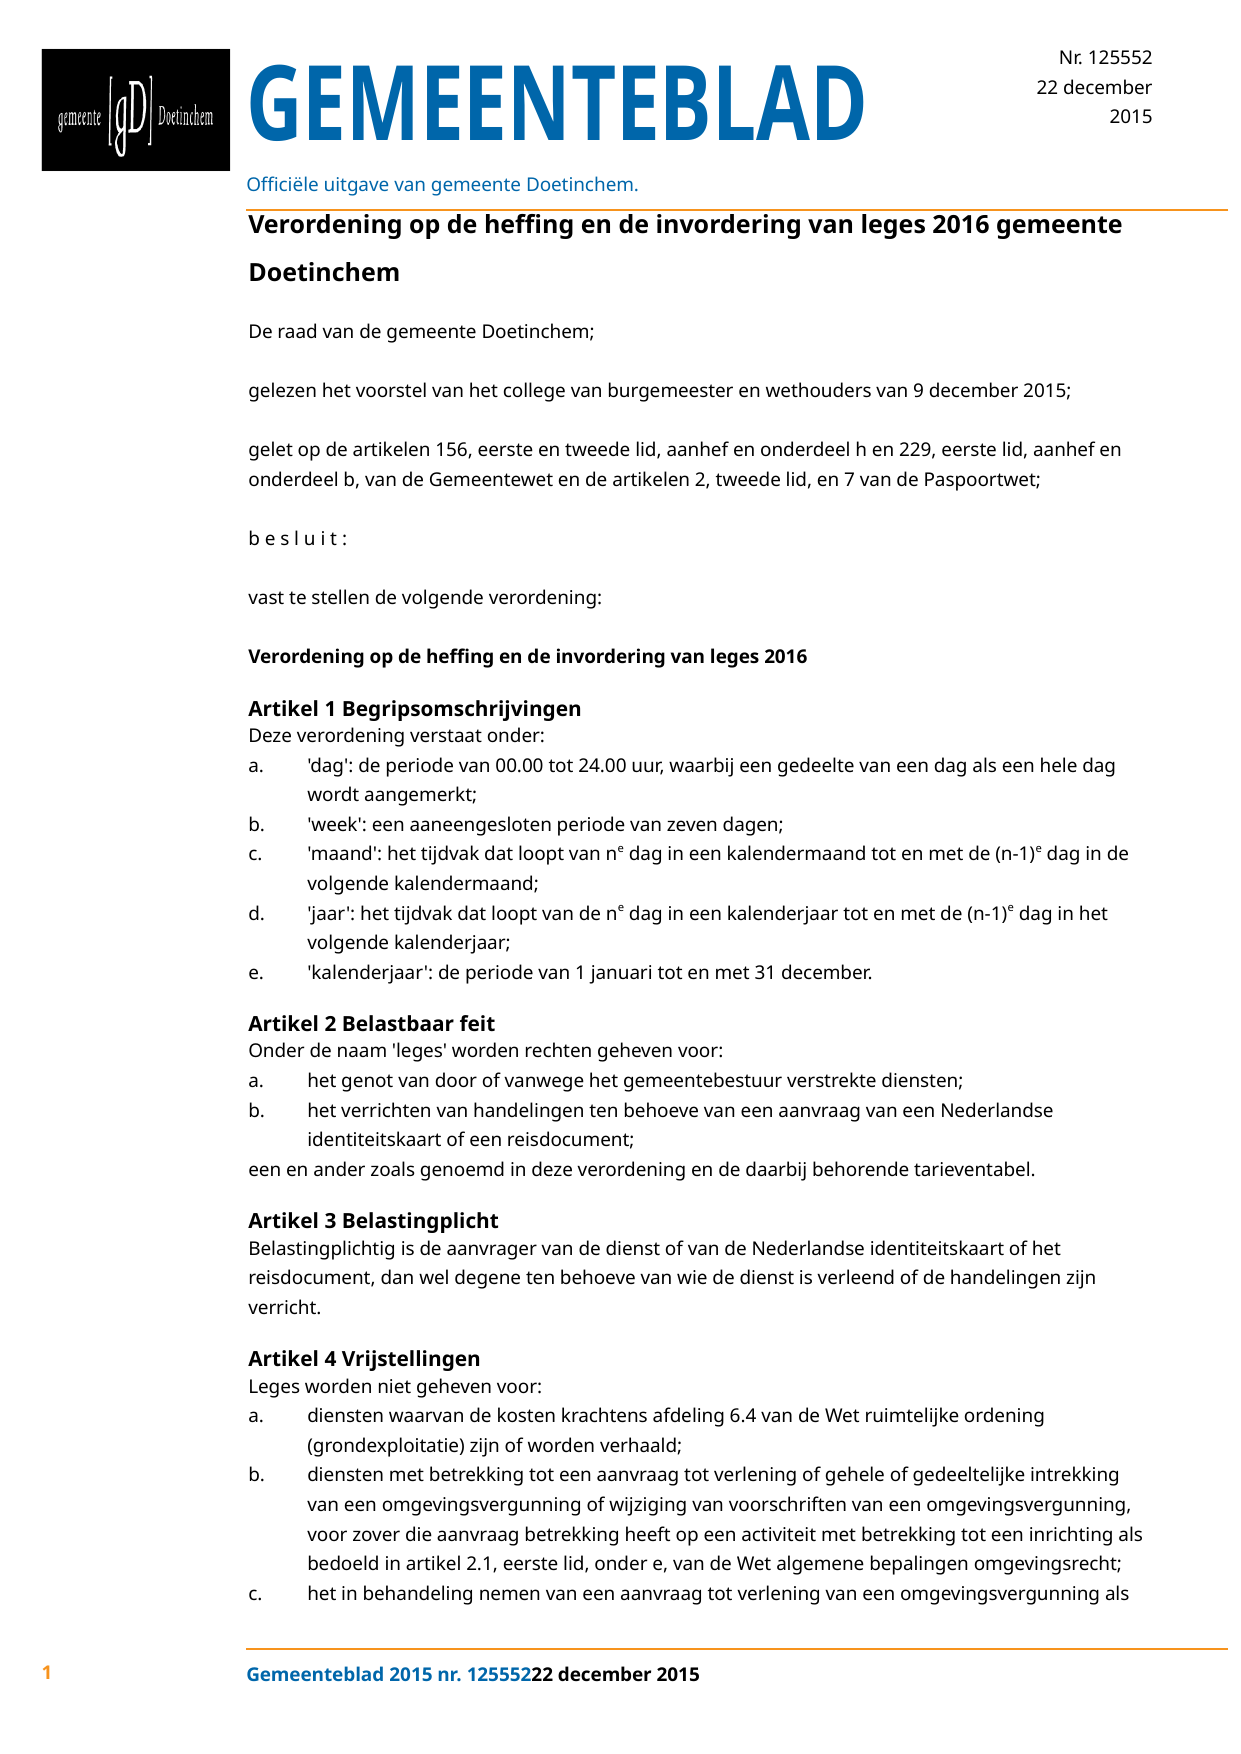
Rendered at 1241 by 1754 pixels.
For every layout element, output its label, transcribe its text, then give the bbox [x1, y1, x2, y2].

text De raad van de gemeente Doetinchem; [248, 318, 1152, 344]
text Artikel 1 Begripsomschrijvingen [248, 694, 1152, 722]
text Artikel 4 Vrijstellingen [248, 1344, 1152, 1373]
list 'maand': het tijdvak dat loopt van ne dag in een kalendermaand tot en met de (n-1)e dag in de volgende kalendermaand; [248, 841, 1152, 896]
text Artikel 3 Belastingplicht [248, 1206, 1152, 1235]
text Verordening op de heffing en de invordering van leges 2016 [248, 643, 1152, 669]
text Artikel 2 Belastbaar feit [248, 1009, 1152, 1038]
text Onder de naam 'leges' worden rechten geheven voor: [248, 1038, 1152, 1063]
text gelezen het voorstel van het college van burgemeester en wethouders van 9 december 2015; [248, 377, 1152, 403]
list 'jaar': het tijdvak dat loopt van de ne dag in een kalenderjaar tot en met de (n-1)e dag in het volgende kalenderjaar; [248, 900, 1152, 955]
list het in behandeling nemen van een aanvraag tot verlening van een omgevingsvergunning als [248, 1580, 1152, 1606]
text gelet op de artikelen 156, eerste en tweede lid, aanhef en onderdeel h en 229, eerste lid, aanhef en onderdeel b, van de Gemeentewet en de artikelen 2, tweede lid, en 7 van de Paspoortwet; [248, 436, 1152, 492]
text Deze verordening verstaat onder: [248, 722, 1152, 748]
list het genot van door of vanwege het gemeentebestuur verstrekte diensten; [248, 1067, 1152, 1093]
list het verrichten van handelingen ten behoeve van een aanvraag van een Nederlandse identiteitskaart of een reisdocument; [248, 1097, 1152, 1152]
text Leges worden niet geheven voor: [248, 1373, 1152, 1399]
list 'kalenderjaar': de periode van 1 januari tot en met 31 december. [248, 959, 1152, 984]
list 'dag': de periode van 00.00 tot 24.00 uur, waarbij een gedeelte van een dag als een hele dag wordt aangemerkt; [248, 752, 1152, 807]
list 'week': een aaneengesloten periode van zeven dagen; [248, 811, 1152, 837]
text Belastingplichtig is de aanvrager van de dienst of van de Nederlandse identiteitskaart of het reisdocument, dan wel degene ten behoeve van wie de dienst is verleend of de handelingen zijn verricht. [248, 1235, 1152, 1320]
text vast te stellen de volgende verordening: [248, 584, 1152, 610]
text een en ander zoals genoemd in deze verordening en de daarbij behorende tarieventabel. [248, 1156, 1152, 1182]
text b e s l u i t : [248, 525, 1152, 551]
picture [41, 47, 231, 172]
list diensten met betrekking tot een aanvraag tot verlening of gehele of gedeeltelijke intrekking van een omgevingsvergunning of wijziging van voorschriften van een omgevingsvergunning, voor zover die aanvraag betrekking heeft op een activiteit met betrekking tot een inrichting als bedoeld in artikel 2.1, eerste lid, onder e, van de Wet algemene bepalingen omgevingsrecht; [248, 1462, 1152, 1576]
text Verordening op de heffing en de invordering van leges 2016 gemeente Doetinchem [248, 211, 1152, 288]
list diensten waarvan de kosten krachtens afdeling 6.4 van de Wet ruimtelijke ordening (grondexploitatie) zijn of worden verhaald; [248, 1402, 1152, 1458]
